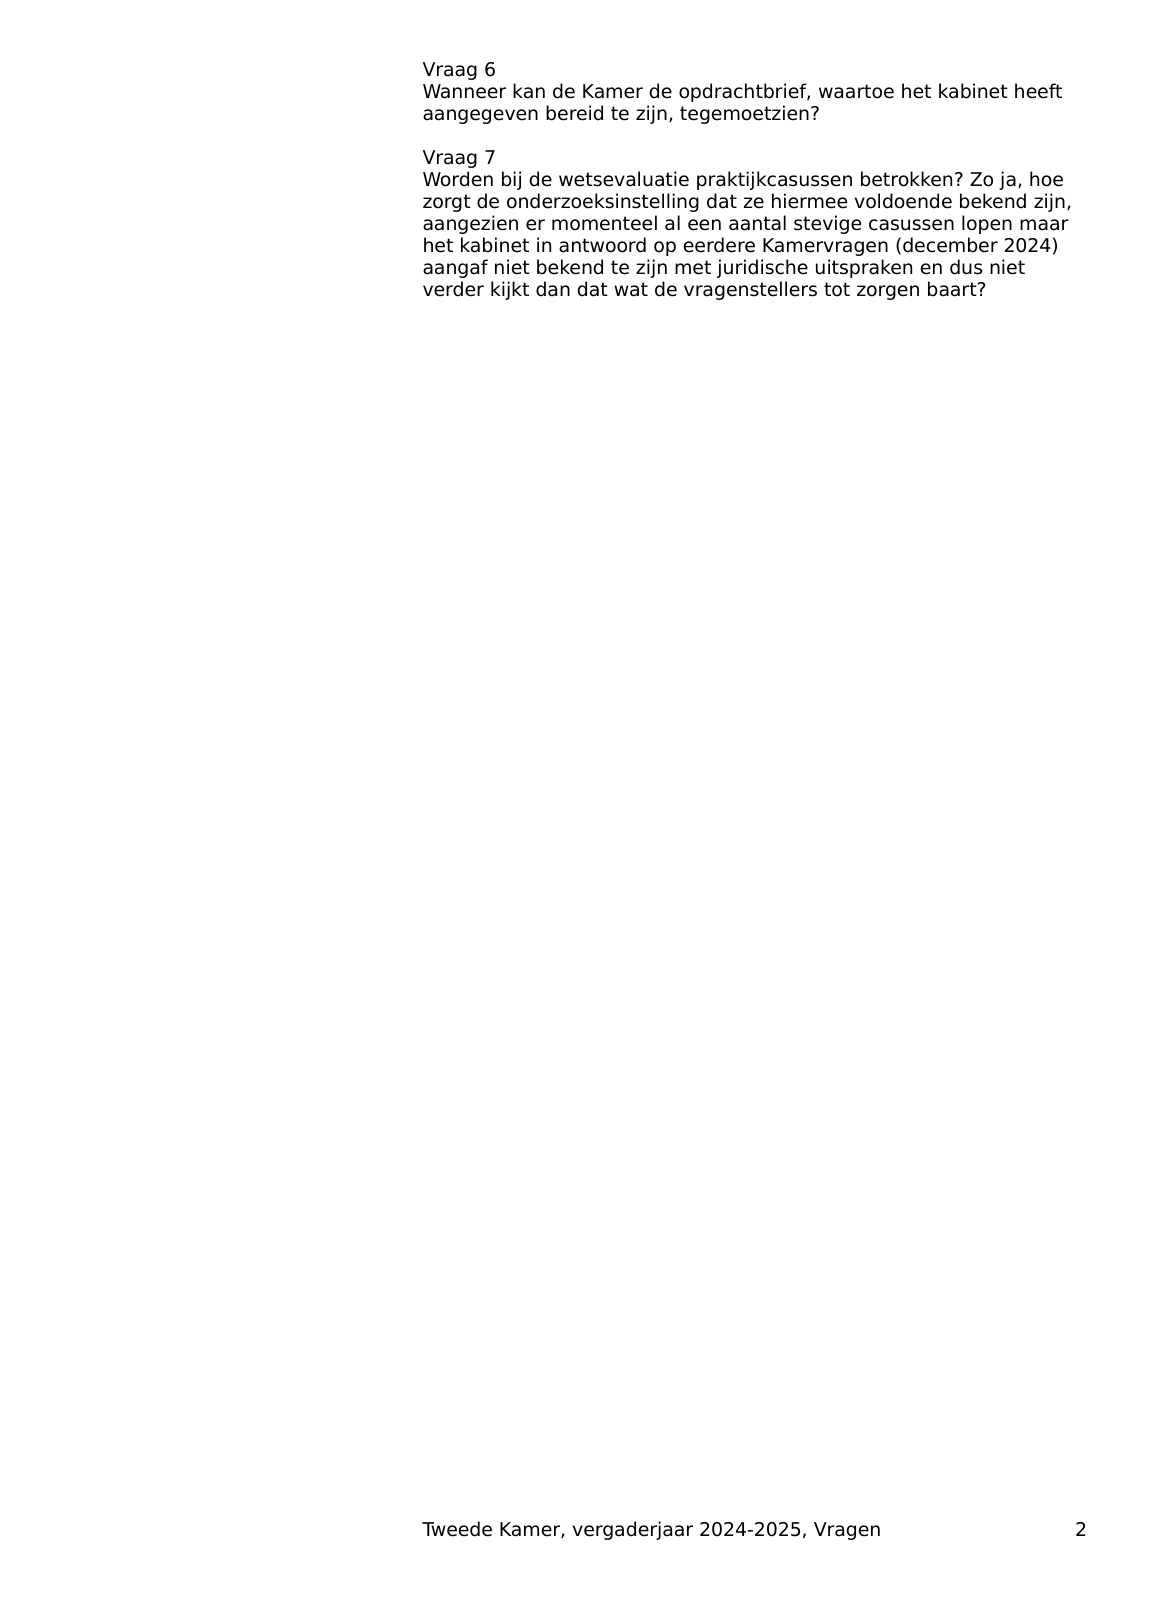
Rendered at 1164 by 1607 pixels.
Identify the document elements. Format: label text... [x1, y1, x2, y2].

text Vraag 7 [422, 147, 1087, 169]
text Worden bij de wetsevaluatie praktijkcasussen betrokken? Zo ja, hoe zorgt de onderzoeksinstelling dat ze hiermee voldoende bekend zijn, aangezien er momenteel al een aantal stevige casussen lopen maar het kabinet in antwoord op eerdere Kamervragen (december 2024) aangaf niet bekend te zijn met juridische uitspraken en dus niet verder kijkt dan dat wat de vragenstellers tot zorgen baart? [422, 169, 1087, 301]
text Vraag 6 [422, 59, 1087, 81]
text Wanneer kan de Kamer de opdrachtbrief, waartoe het kabinet heeft aangegeven bereid te zijn, tegemoetzien? [422, 81, 1087, 125]
